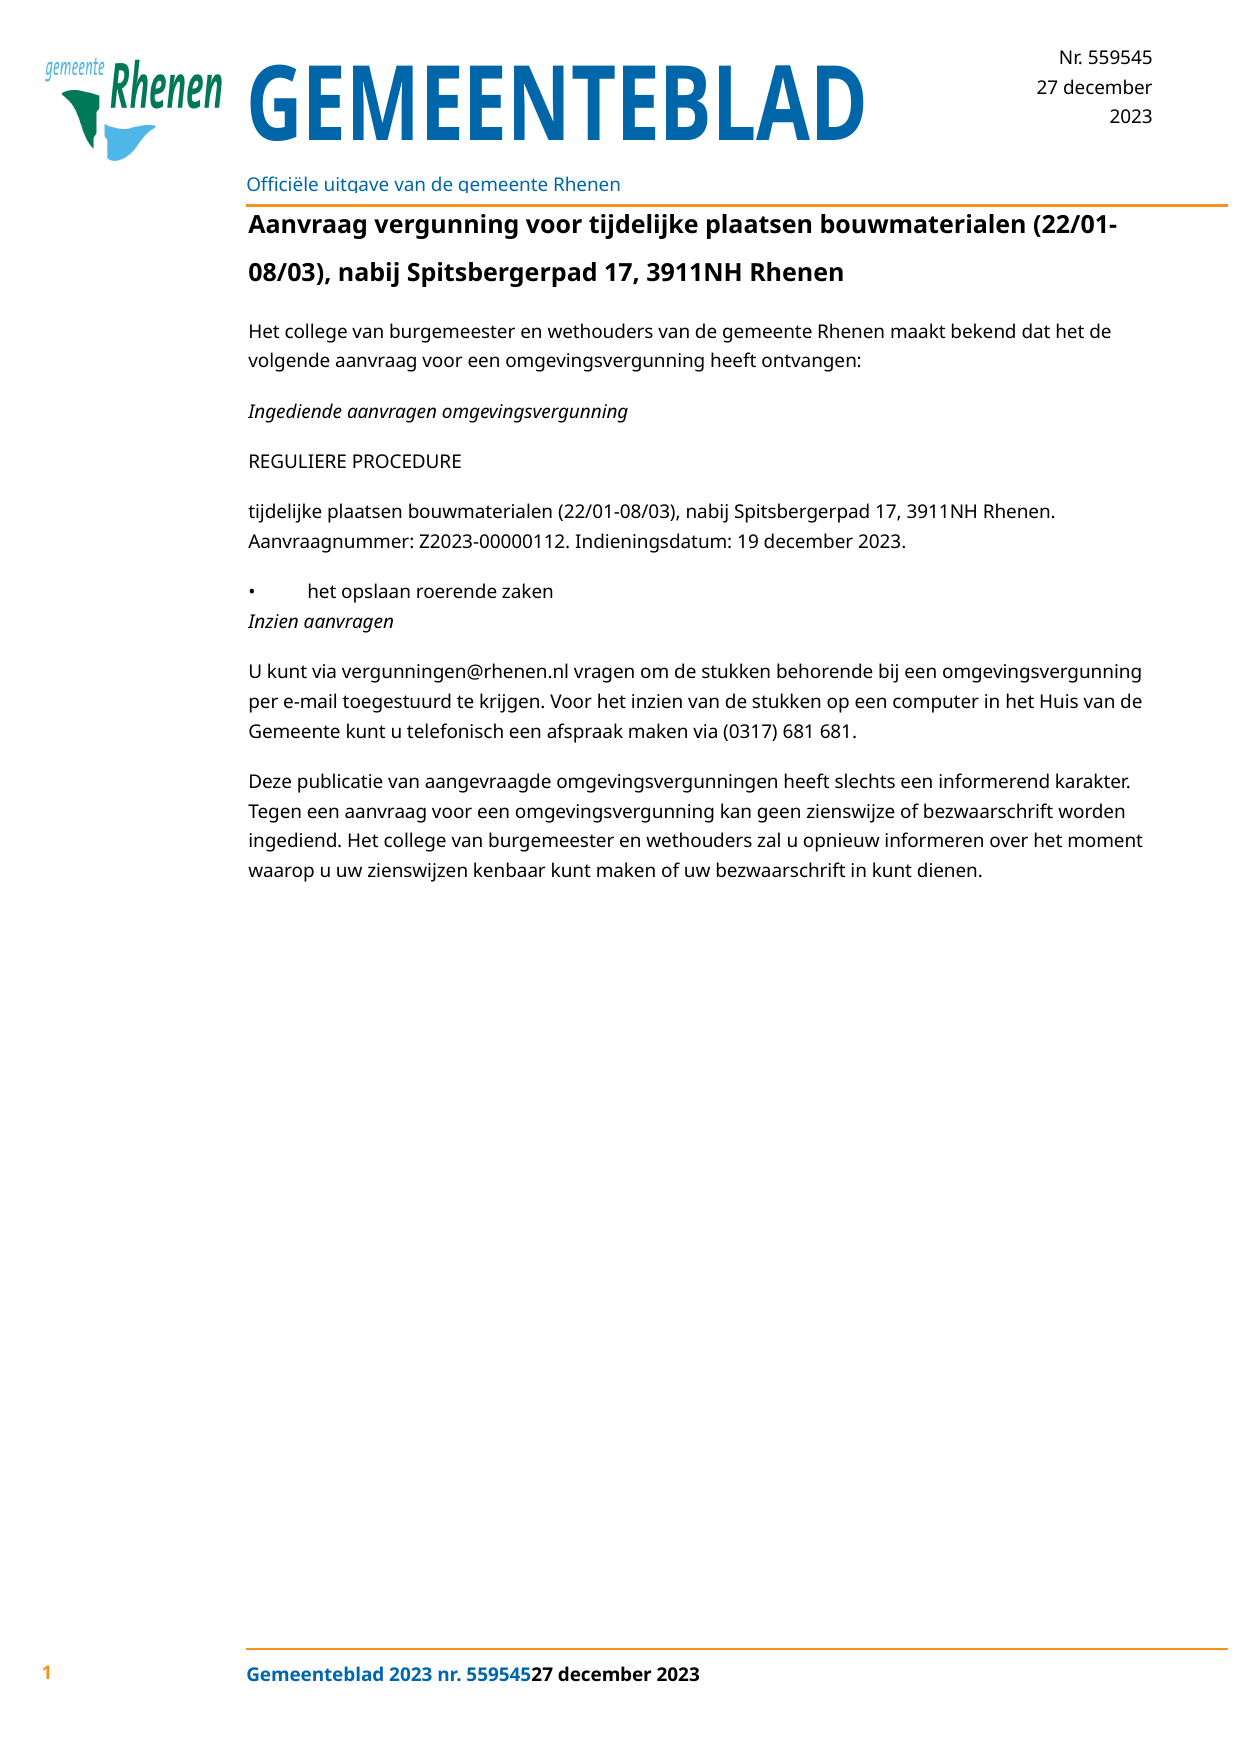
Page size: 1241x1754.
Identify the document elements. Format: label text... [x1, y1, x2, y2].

text tijdelijke plaatsen bouwmaterialen (22/01-08/03), nabij Spitsbergerpad 17, 3911NH Rhenen. Aanvraagnummer: Z2023-00000112. Indieningsdatum: 19 december 2023. [248, 499, 1152, 554]
text Aanvraag vergunning voor tijdelijke plaatsen bouwmaterialen (22/01-08/03), nabij Spitsbergerpad 17, 3911NH Rhenen [248, 207, 1152, 288]
text U kunt via vergunningen@rhenen.nl vragen om de stukken behorende bij een omgevingsvergunning per e-mail toegestuurd te krijgen. Voor het inzien van de stukken op een computer in het Huis van de Gemeente kunt u telefonisch een afspraak maken via (0317) 681 681. [248, 659, 1152, 744]
text REGULIERE PROCEDURE [248, 448, 1152, 474]
picture [41, 47, 231, 172]
list het opslaan roerende zaken [248, 579, 1152, 604]
text Ingediende aanvragen omgevingsvergunning [248, 398, 1152, 424]
text Inzien aanvragen [248, 608, 1152, 634]
text Het college van burgemeester en wethouders van de gemeente Rhenen maakt bekend dat het de volgende aanvraag voor een omgevingsvergunning heeft ontvangen: [248, 318, 1152, 373]
text Deze publicatie van aangevraagde omgevingsvergunningen heeft slechts een informerend karakter. Tegen een aanvraag voor een omgevingsvergunning kan geen zienswijze of bezwaarschrift worden ingediend. Het college van burgemeester en wethouders zal u opnieuw informeren over het moment waarop u uw zienswijzen kenbaar kunt maken of uw bezwaarschrift in kunt dienen. [248, 768, 1152, 883]
